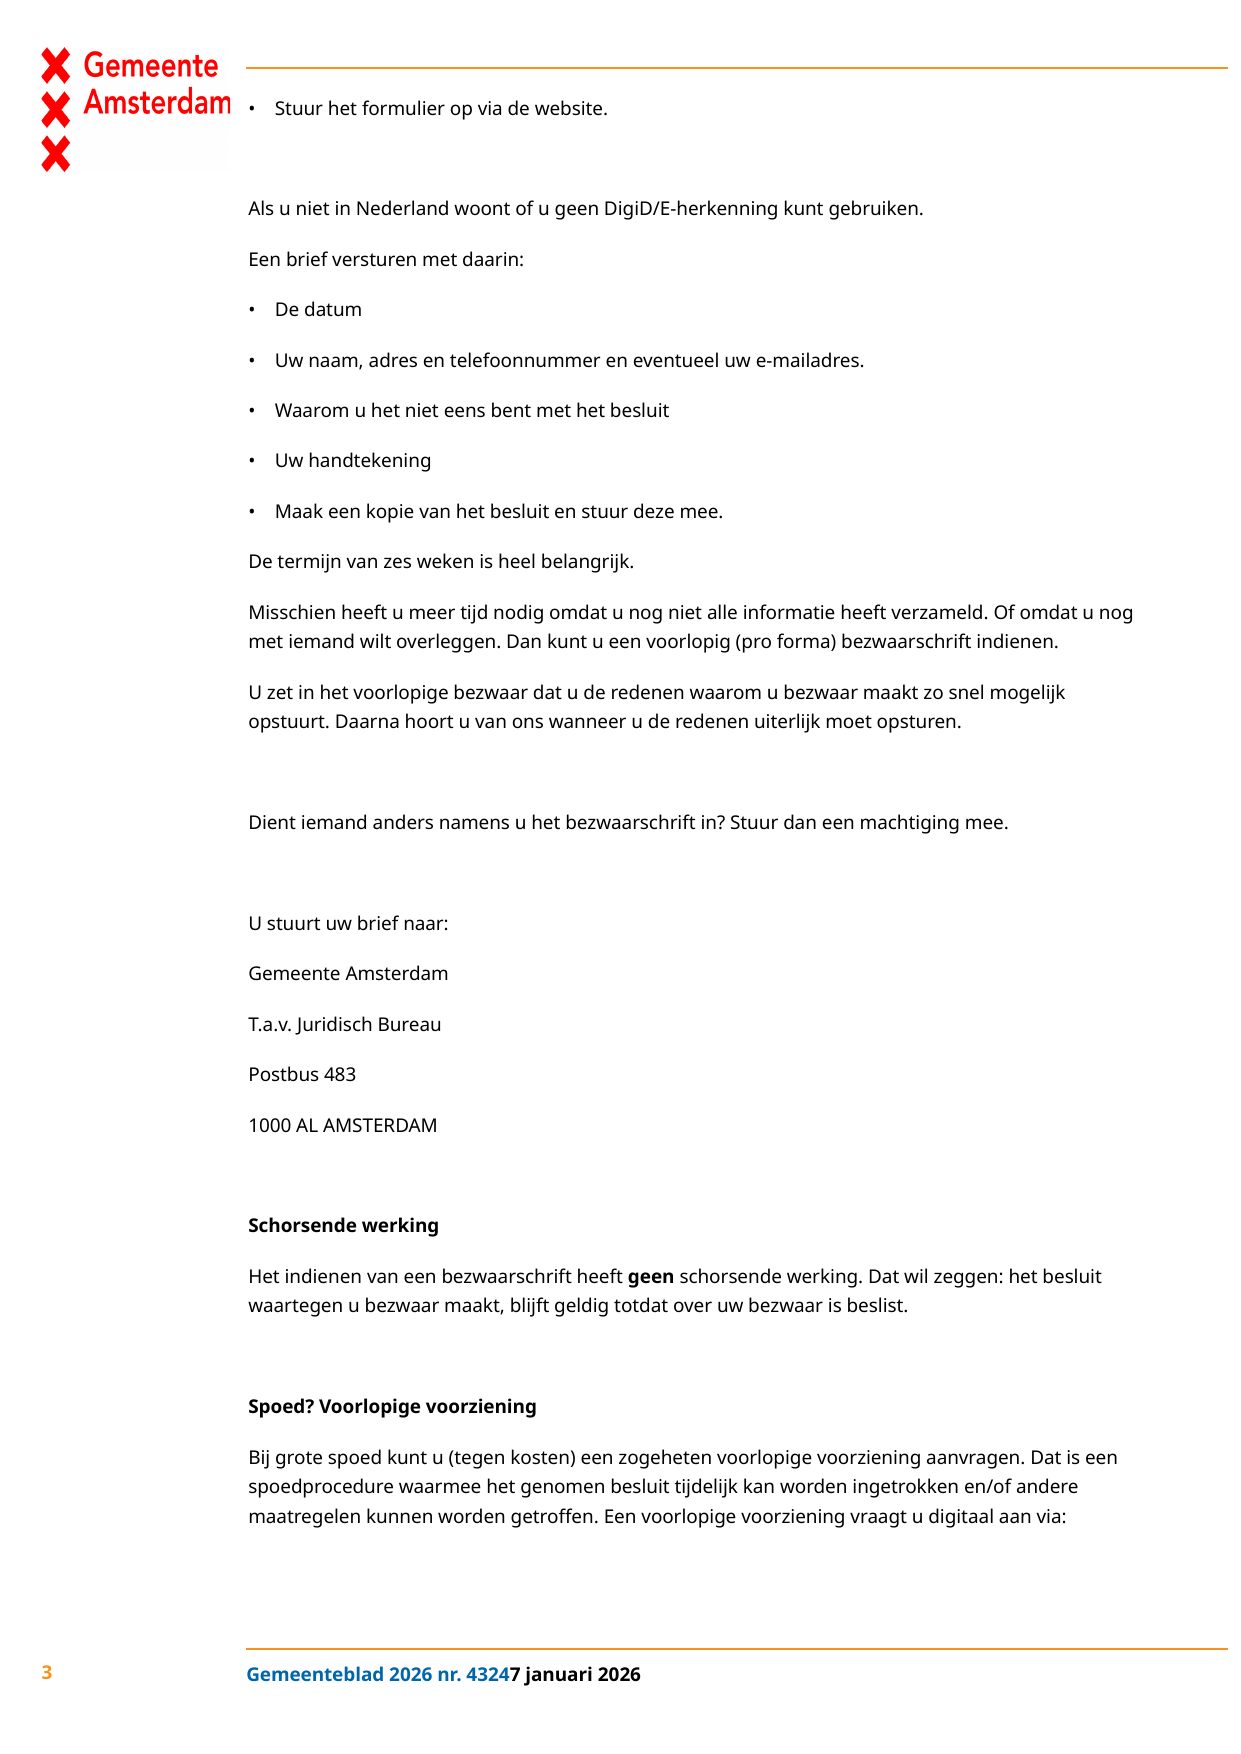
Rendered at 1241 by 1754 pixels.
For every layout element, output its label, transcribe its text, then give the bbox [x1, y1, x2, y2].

text 1000 AL AMSTERDAM [248, 1112, 1152, 1138]
text De termijn van zes weken is heel belangrijk. [248, 548, 1152, 574]
text Het indienen van een bezwaarschrift heeft geen schorsende werking. Dat wil zeggen: het besluit waartegen u bezwaar maakt, blijft geldig totdat over uw bezwaar is beslist. [248, 1263, 1152, 1318]
text • Stuur het formulier op via de website. [248, 95, 1152, 121]
text Misschien heeft u meer tijd nodig omdat u nog niet alle informatie heeft verzameld. Of omdat u nog met iemand wilt overleggen. Dan kunt u een voorlopig (pro forma) bezwaarschrift indienen. [248, 599, 1152, 654]
text Spoed? Voorlopige voorziening [248, 1393, 1152, 1419]
text Postbus 483 [248, 1061, 1152, 1087]
text T.a.v. Juridisch Bureau [248, 1011, 1152, 1037]
text Gemeente Amsterdam [248, 961, 1152, 986]
text • Uw naam, adres en telefoonnummer en eventueel uw e-mailadres. [248, 347, 1152, 373]
text • Waarom u het niet eens bent met het besluit [248, 397, 1152, 423]
text • De datum [248, 296, 1152, 322]
text Een brief versturen met daarin: [248, 246, 1152, 272]
text • Maak een kopie van het besluit en stuur deze mee. [248, 498, 1152, 524]
text Als u niet in Nederland woont of u geen DigiD/E-herkenning kunt gebruiken. [248, 196, 1152, 221]
text Schorsende werking [248, 1213, 1152, 1238]
text Bij grote spoed kunt u (tegen kosten) een zogeheten voorlopige voorziening aanvragen. Dat is een spoedprocedure waarmee het genomen besluit tijdelijk kan worden ingetrokken en/of andere maatregelen kunnen worden getroffen. Een voorlopige voorziening vraagt u digitaal aan via: [248, 1444, 1152, 1529]
text • Uw handtekening [248, 448, 1152, 473]
text U zet in het voorlopige bezwaar dat u de redenen waarom u bezwaar maakt zo snel mogelijk opstuurt. Daarna hoort u van ons wanneer u de redenen uiterlijk moet opsturen. [248, 679, 1152, 734]
picture [41, 47, 231, 172]
text Dient iemand anders namens u het bezwaarschrift in? Stuur dan een machtiging mee. [248, 809, 1152, 835]
text U stuurt uw brief naar: [248, 910, 1152, 936]
